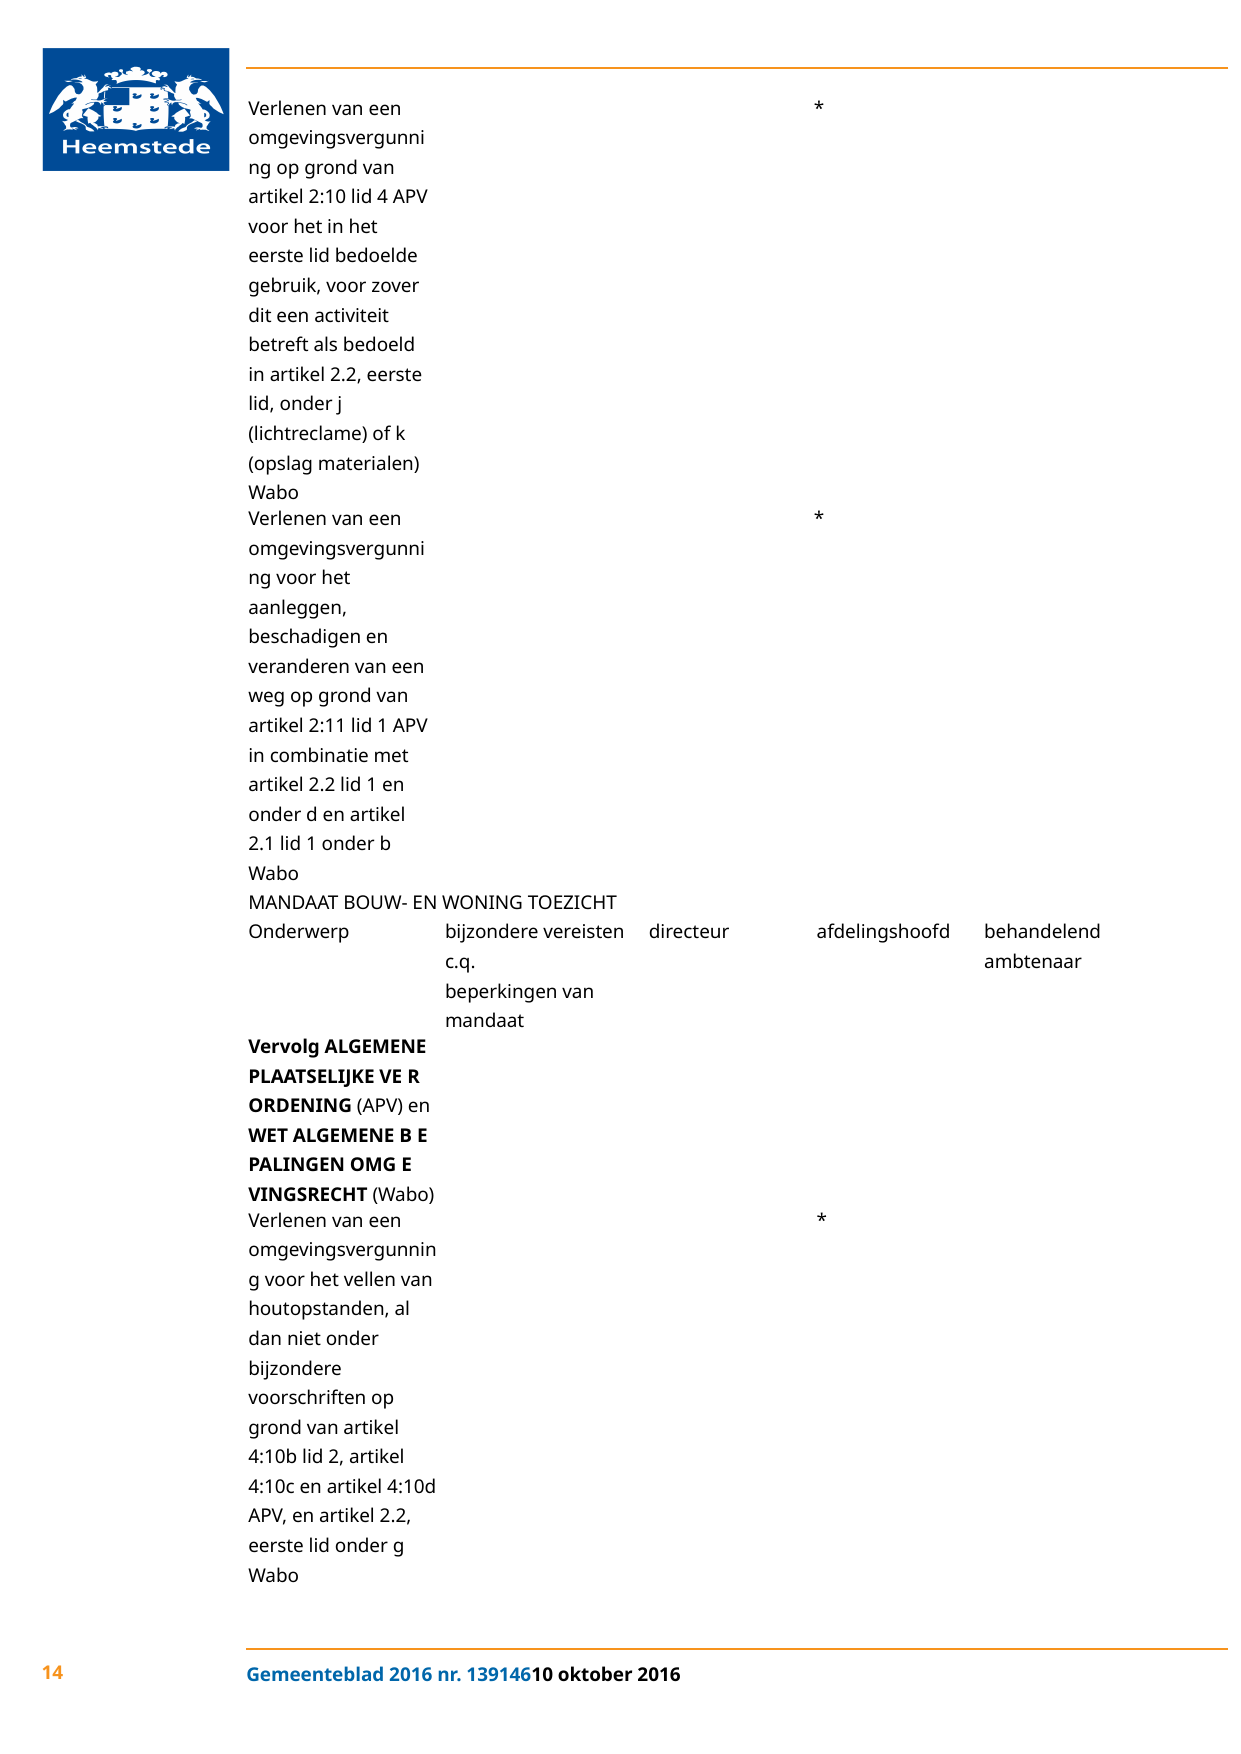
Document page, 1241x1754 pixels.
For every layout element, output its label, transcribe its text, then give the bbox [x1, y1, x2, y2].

table_cell Verlenen van een omgevingsvergunning voor het aanleggen, beschadigen en veranderen van een weg op grond van artikel 2:11 lid 1 APV in combinatie met artikel 2.2 lid 1 en onder d en artikel 2.1 lid 1 onder b Wabo [248, 505, 432, 886]
text MANDAAT BOUW- EN WONING TOEZICHT [248, 889, 1152, 915]
table_header Onderwerp [248, 919, 445, 1033]
table_cell Verlenen van een omgevingsvergunning voor het vellen van houtopstanden, al dan niet onder bijzondere voorschriften op grond van artikel 4:10b lid 2, artikel 4:10c en artikel 4:10d APV, en artikel 2.2, eerste lid onder g Wabo [248, 1207, 445, 1588]
table_cell [984, 1207, 1152, 1588]
table_cell [432, 505, 645, 886]
table_cell [649, 1033, 816, 1207]
picture [41, 47, 231, 172]
table_cell [984, 1033, 1152, 1207]
table_cell Verlenen van een omgevingsvergunning op grond van artikel 2:10 lid 4 APV voor het in het eerste lid bedoelde gebruik, voor zover dit een activiteit betreft als bedoeld in artikel 2.2, eerste lid, onder j (lichtreclame) of k (opslag materialen) Wabo [248, 95, 432, 505]
table_cell [445, 1207, 649, 1588]
table_cell * [814, 505, 983, 886]
table_cell [445, 1033, 649, 1207]
table_cell [649, 1207, 816, 1588]
table_cell Vervolg ALGEMENE PLAATSELIJKE VE R ORDENING (APV) en WET ALGEMENE B E PALINGEN OMG E VINGSRECHT (Wabo) [248, 1033, 445, 1207]
table_cell [645, 505, 814, 886]
table_header afdelingshoofd [816, 919, 984, 1033]
table_cell * [816, 1207, 984, 1588]
table_cell [983, 95, 1152, 505]
table_cell * [814, 95, 983, 505]
table_header bijzondere vereisten c.q. beperkingen van mandaat [445, 919, 649, 1033]
table_header directeur [649, 919, 816, 1033]
table_cell [983, 505, 1152, 886]
table_cell [816, 1033, 984, 1207]
table_header behandelend ambtenaar [984, 919, 1152, 1033]
table_cell [432, 95, 645, 505]
table_cell [645, 95, 814, 505]
